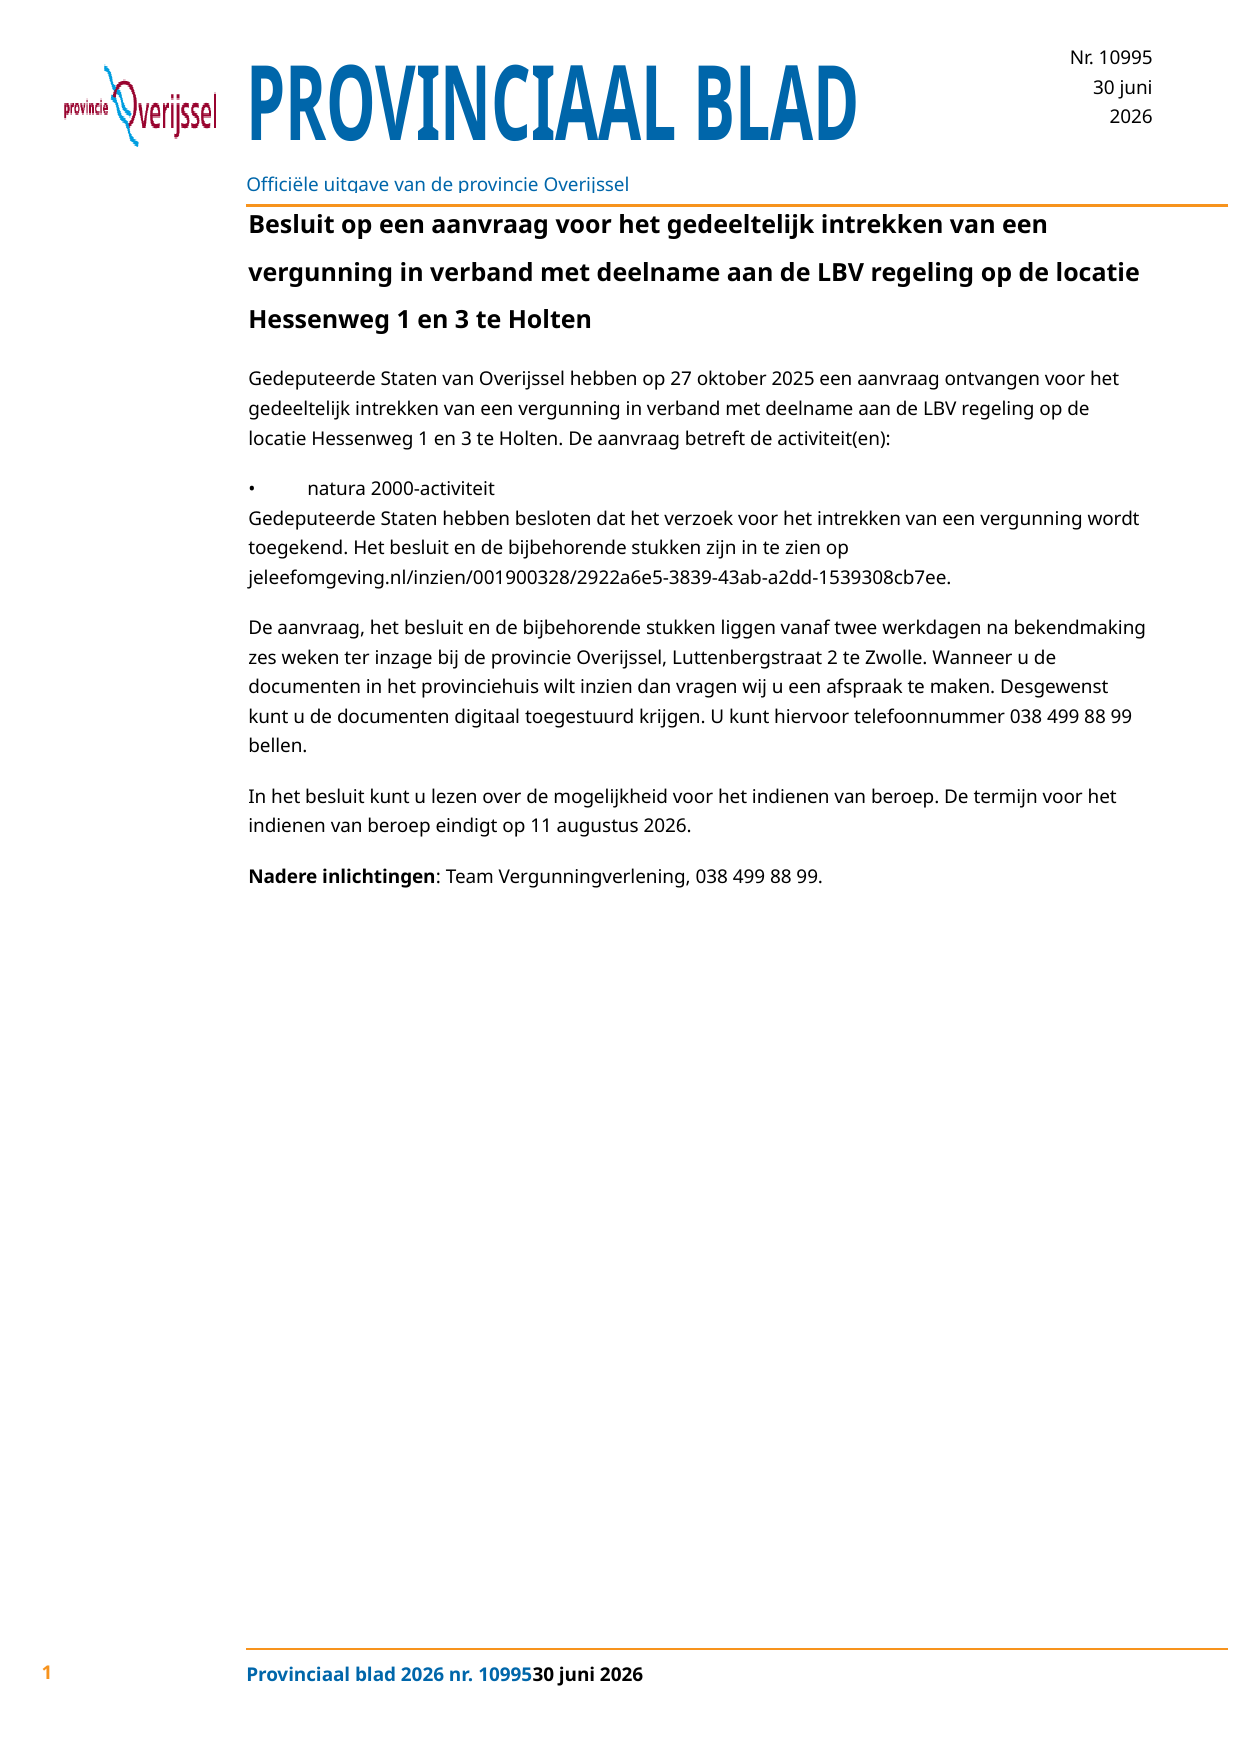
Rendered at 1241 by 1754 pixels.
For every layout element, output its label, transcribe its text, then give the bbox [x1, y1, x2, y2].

text Besluit op een aanvraag voor het gedeeltelijk intrekken van een vergunning in verband met deelname aan de LBV regeling op de locatie Hessenweg 1 en 3 te Holten [248, 207, 1152, 336]
text Nadere inlichtingen: Team Vergunningverlening, 038 499 88 99. [248, 863, 1152, 889]
text Gedeputeerde Staten hebben besloten dat het verzoek voor het intrekken van een vergunning wordt toegekend. Het besluit en de bijbehorende stukken zijn in te zien op jeleefomgeving.nl/inzien/001900328/2922a6e5-3839-43ab-a2dd-1539308cb7ee. [248, 505, 1152, 589]
list natura 2000-activiteit [248, 475, 1152, 501]
picture [41, 47, 231, 172]
text De aanvraag, het besluit en de bijbehorende stukken liggen vanaf twee werkdagen na bekendmaking zes weken ter inzage bij de provincie Overijssel, Luttenbergstraat 2 te Zwolle. Wanneer u de documenten in het provinciehuis wilt inzien dan vragen wij u een afspraak te maken. Desgewenst kunt u de documenten digitaal toegestuurd krijgen. U kunt hiervoor telefoonnummer 038 499 88 99 bellen. [248, 614, 1152, 758]
text Gedeputeerde Staten van Overijssel hebben op 27 oktober 2025 een aanvraag ontvangen voor het gedeeltelijk intrekken van een vergunning in verband met deelname aan de LBV regeling op de locatie Hessenweg 1 en 3 te Holten. De aanvraag betreft de activiteit(en): [248, 366, 1152, 450]
text In het besluit kunt u lezen over de mogelijkheid voor het indienen van beroep. De termijn voor het indienen van beroep eindigt op 11 augustus 2026. [248, 783, 1152, 838]
